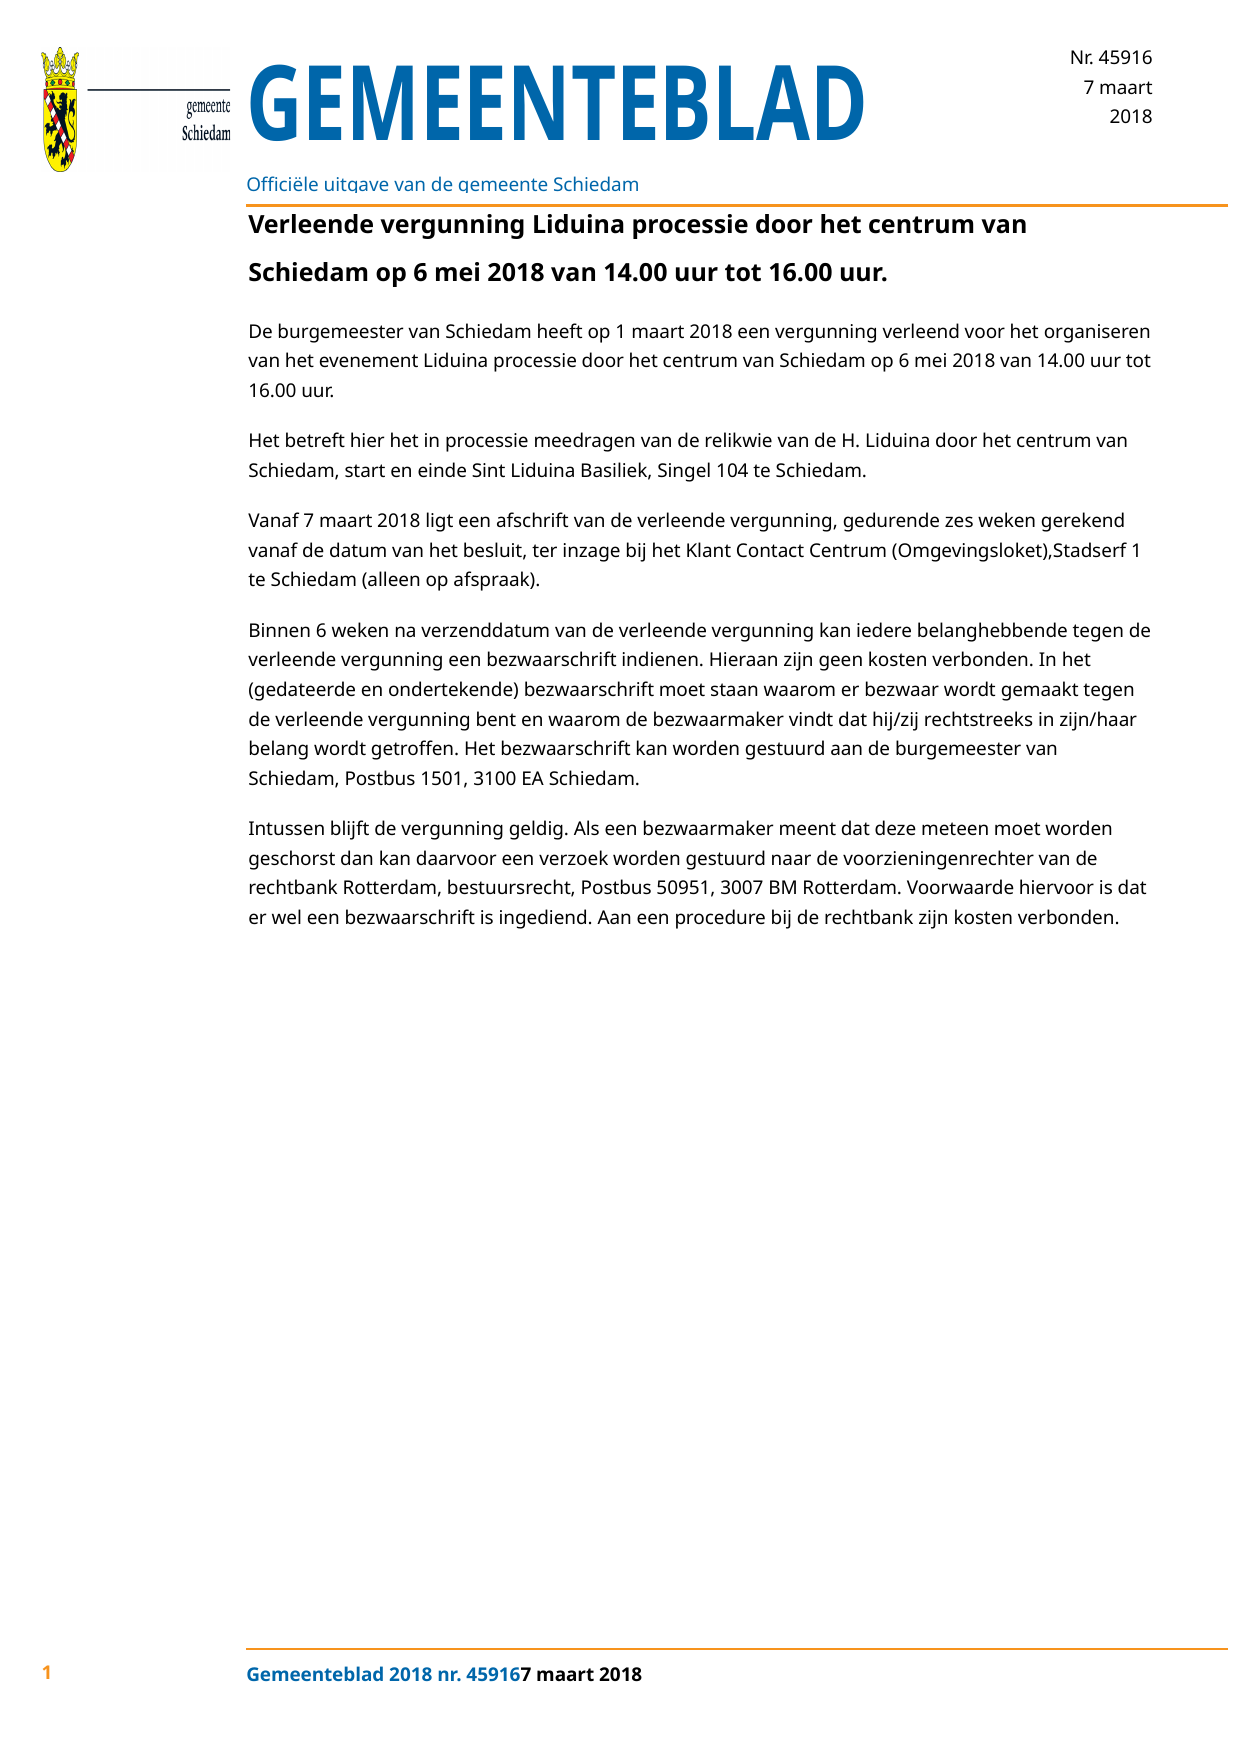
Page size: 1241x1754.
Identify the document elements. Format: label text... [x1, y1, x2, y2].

text Verleende vergunning Liduina processie door het centrum van Schiedam op 6 mei 2018 van 14.00 uur tot 16.00 uur. [248, 207, 1152, 288]
picture [41, 47, 231, 172]
text Intussen blijft de vergunning geldig. Als een bezwaarmaker meent dat deze meteen moet worden geschorst dan kan daarvoor een verzoek worden gestuurd naar de voorzieningenrechter van de rechtbank Rotterdam, bestuursrecht, Postbus 50951, 3007 BM Rotterdam. Voorwaarde hiervoor is dat er wel een bezwaarschrift is ingediend. Aan een procedure bij de rechtbank zijn kosten verbonden. [248, 815, 1152, 930]
text Binnen 6 weken na verzenddatum van de verleende vergunning kan iedere belanghebbende tegen de verleende vergunning een bezwaarschrift indienen. Hieraan zijn geen kosten verbonden. In het (gedateerde en ondertekende) bezwaarschrift moet staan waarom er bezwaar wordt gemaakt tegen de verleende vergunning bent en waarom de bezwaarmaker vindt dat hij/zij rechtstreeks in zijn/haar belang wordt getroffen. Het bezwaarschrift kan worden gestuurd aan de burgemeester van Schiedam, Postbus 1501, 3100 EA Schiedam. [248, 617, 1152, 791]
text Het betreft hier het in processie meedragen van de relikwie van de H. Liduina door het centrum van Schiedam, start en einde Sint Liduina Basiliek, Singel 104 te Schiedam. [248, 427, 1152, 483]
text De burgemeester van Schiedam heeft op 1 maart 2018 een vergunning verleend voor het organiseren van het evenement Liduina processie door het centrum van Schiedam op 6 mei 2018 van 14.00 uur tot 16.00 uur. [248, 318, 1152, 403]
text Vanaf 7 maart 2018 ligt een afschrift van de verleende vergunning, gedurende zes weken gerekend vanaf de datum van het besluit, ter inzage bij het Klant Contact Centrum (Omgevingsloket),Stadserf 1 te Schiedam (alleen op afspraak). [248, 507, 1152, 592]
